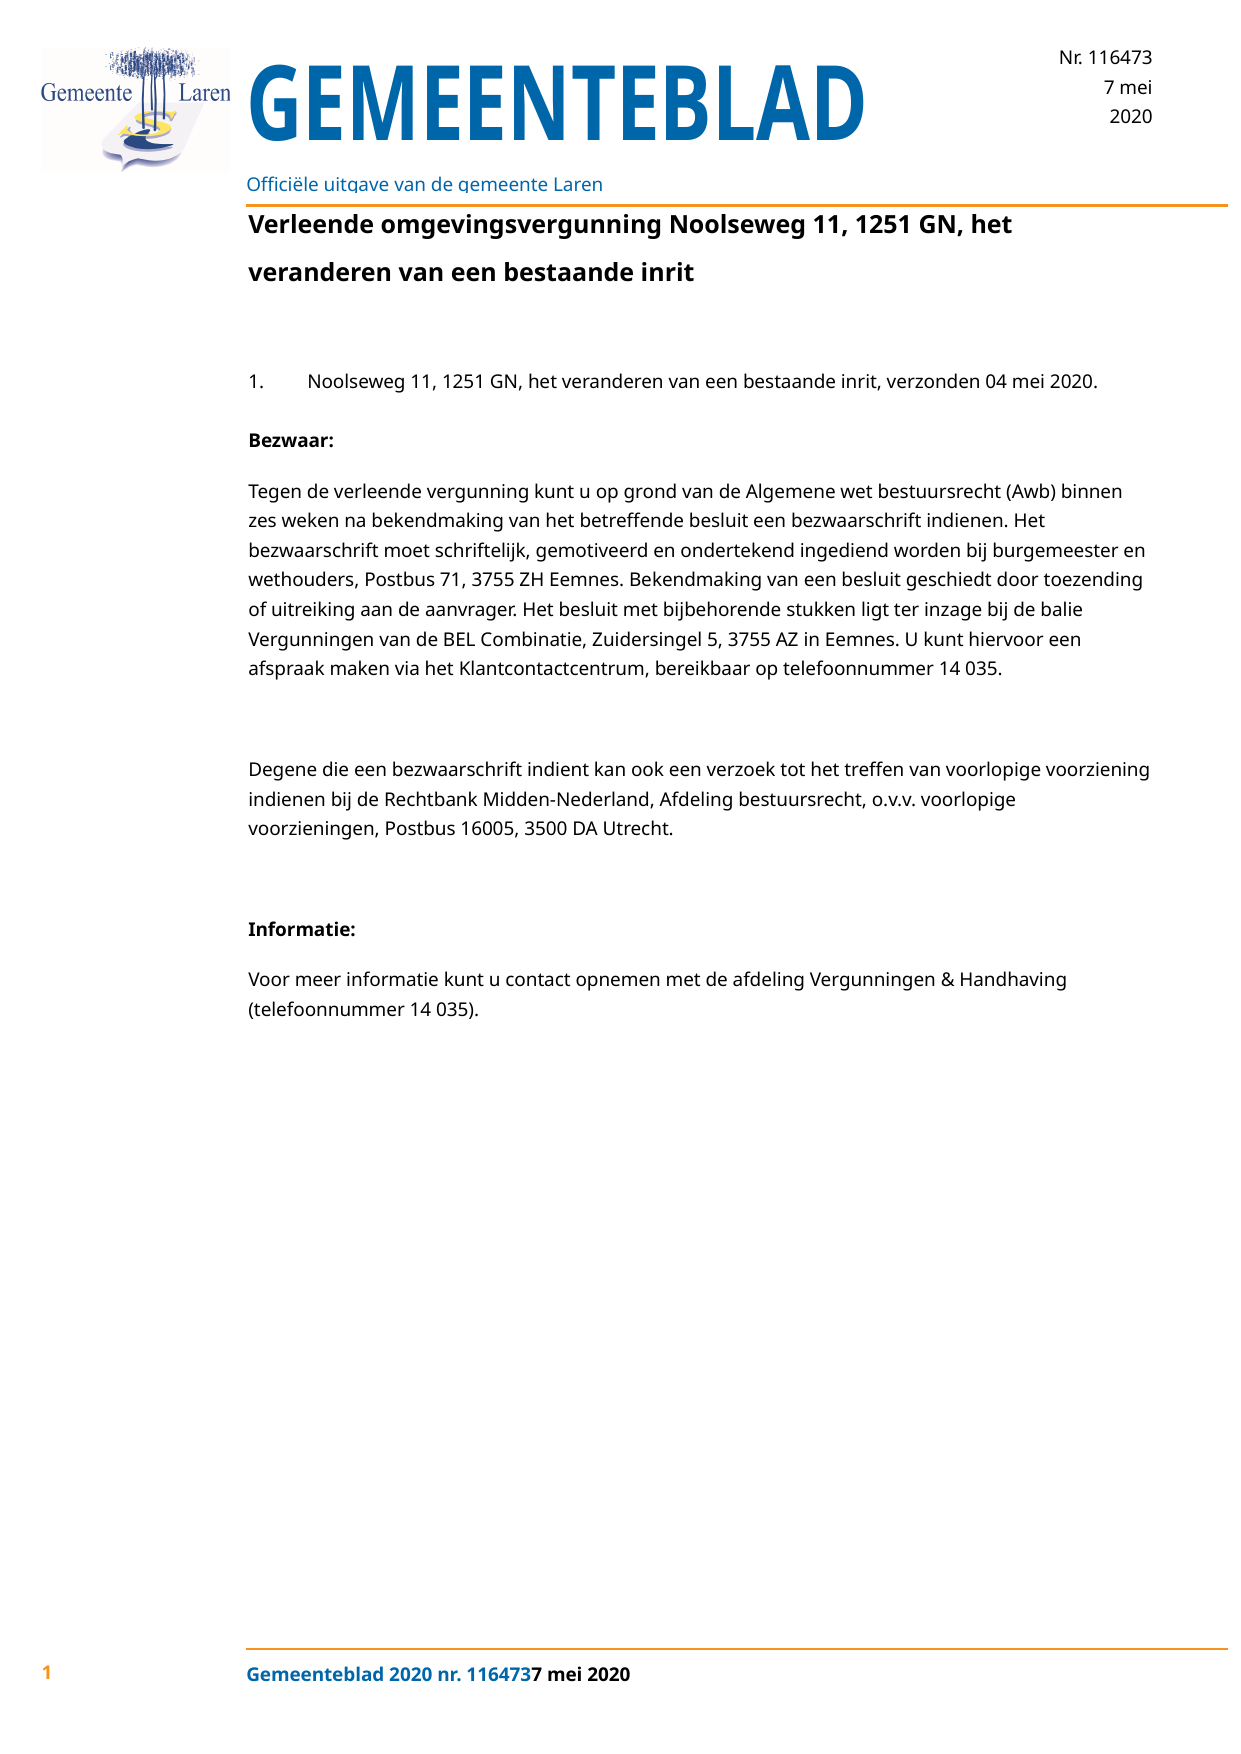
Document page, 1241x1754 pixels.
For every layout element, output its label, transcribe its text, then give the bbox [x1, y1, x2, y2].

text Tegen de verleende vergunning kunt u op grond van de Algemene wet bestuursrecht (Awb) binnen zes weken na bekendmaking van het betreffende besluit een bezwaarschrift indienen. Het bezwaarschrift moet schriftelijk, gemotiveerd en ondertekend ingediend worden bij burgemeester en wethouders, Postbus 71, 3755 ZH Eemnes. Bekendmaking van een besluit geschiedt door toezending of uitreiking aan de aanvrager. Het besluit met bijbehorende stukken ligt ter inzage bij de balie Vergunningen van de BEL Combinatie, Zuidersingel 5, 3755 AZ in Eemnes. U kunt hiervoor een afspraak maken via het Klantcontactcentrum, bereikbaar op telefoonnummer 14 035. [248, 478, 1152, 681]
list Noolseweg 11, 1251 GN, het veranderen van een bestaande inrit, verzonden 04 mei 2020. [248, 368, 1152, 394]
text Bezwaar: [248, 427, 1152, 453]
picture [41, 47, 231, 172]
text Informatie: [248, 916, 1152, 942]
text Degene die een bezwaarschrift indient kan ook een verzoek tot het treffen van voorlopige voorziening indienen bij de Rechtbank Midden-Nederland, Afdeling bestuursrecht, o.v.v. voorlopige voorzieningen, Postbus 16005, 3500 DA Utrecht. [248, 756, 1152, 841]
text Voor meer informatie kunt u contact opnemen met de afdeling Vergunningen & Handhaving (telefoonnummer 14 035). [248, 967, 1152, 1022]
text Verleende omgevingsvergunning Noolseweg 11, 1251 GN, het veranderen van een bestaande inrit [248, 207, 1152, 288]
